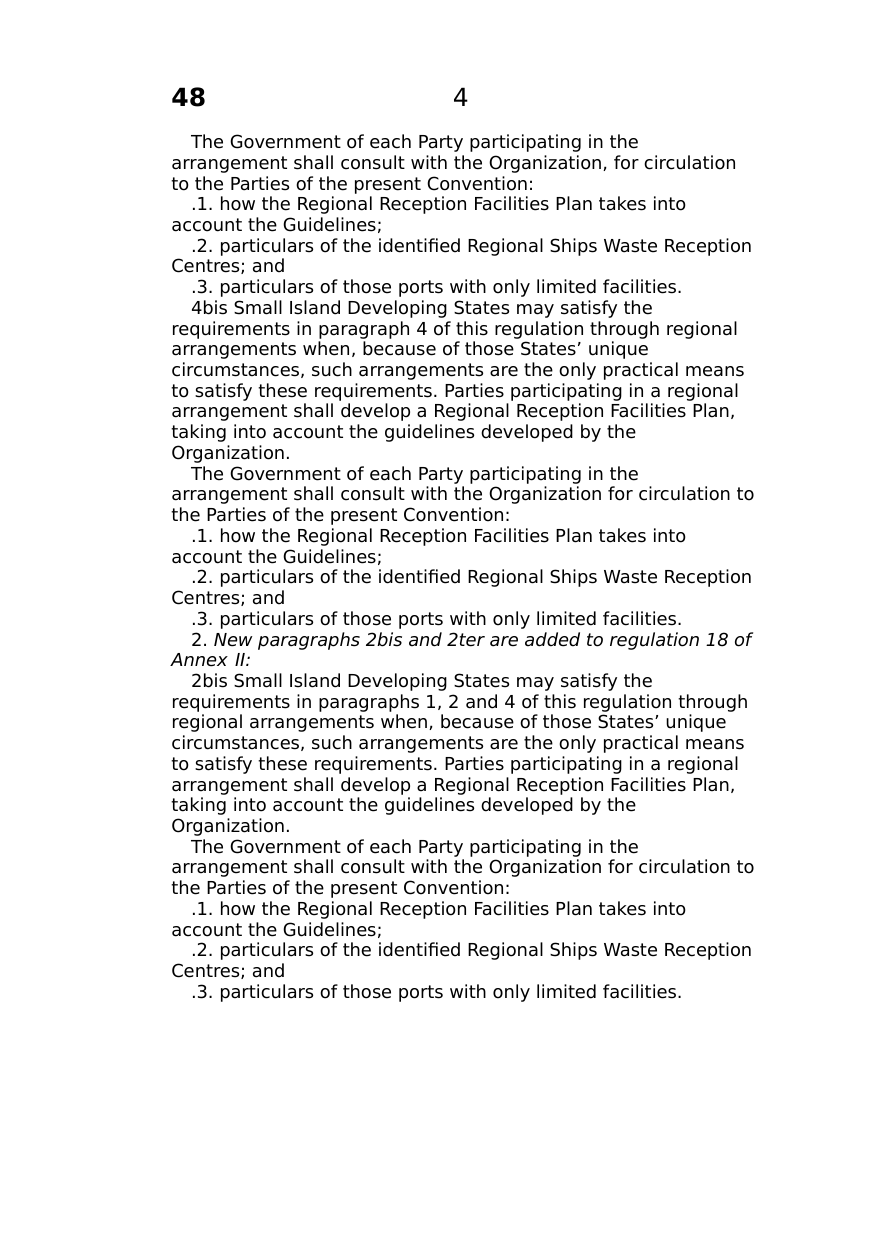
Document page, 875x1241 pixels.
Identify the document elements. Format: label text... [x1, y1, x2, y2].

text The Government of each Party participating in the arrangement shall consult with the Organization, for circulation to the Parties of the present Convention: [171, 132, 756, 194]
text 2bis Small Island Developing States may satisfy the requirements in paragraphs 1, 2 and 4 of this regulation through regional arrangements when, because of those States’ unique circumstances, such arrangements are the only practical means to satisfy these requirements. Parties participating in a regional arrangement shall develop a Regional Reception Facilities Plan, taking into account the guidelines developed by the Organization. [171, 671, 756, 837]
text .2. particulars of the identified Regional Ships Waste Reception Centres; and [171, 236, 756, 277]
text .1. how the Regional Reception Facilities Plan takes into account the Guidelines; [171, 194, 756, 236]
text .1. how the Regional Reception Facilities Plan takes into account the Guidelines; [171, 899, 756, 940]
text .3. particulars of those ports with only limited facilities. [171, 609, 756, 629]
text .1. how the Regional Reception Facilities Plan takes into account the Guidelines; [171, 526, 756, 567]
text 4bis Small Island Developing States may satisfy the requirements in paragraph 4 of this regulation through regional arrangements when, because of those States’ unique circumstances, such arrangements are the only practical means to satisfy these requirements. Parties participating in a regional arrangement shall develop a Regional Reception Facilities Plan, taking into account the guidelines developed by the Organization. [171, 298, 756, 463]
text 2. New paragraphs 2bis and 2ter are added to regulation 18 of Annex II: [171, 629, 756, 671]
text The Government of each Party participating in the arrangement shall consult with the Organization for circulation to the Parties of the present Convention: [171, 837, 756, 899]
text The Government of each Party participating in the arrangement shall consult with the Organization for circulation to the Parties of the present Convention: [171, 463, 756, 526]
text .3. particulars of those ports with only limited facilities. [171, 277, 756, 298]
text .2. particulars of the identified Regional Ships Waste Reception Centres; and [171, 940, 756, 982]
text .3. particulars of those ports with only limited facilities. [171, 982, 756, 1002]
text .2. particulars of the identified Regional Ships Waste Reception Centres; and [171, 567, 756, 609]
